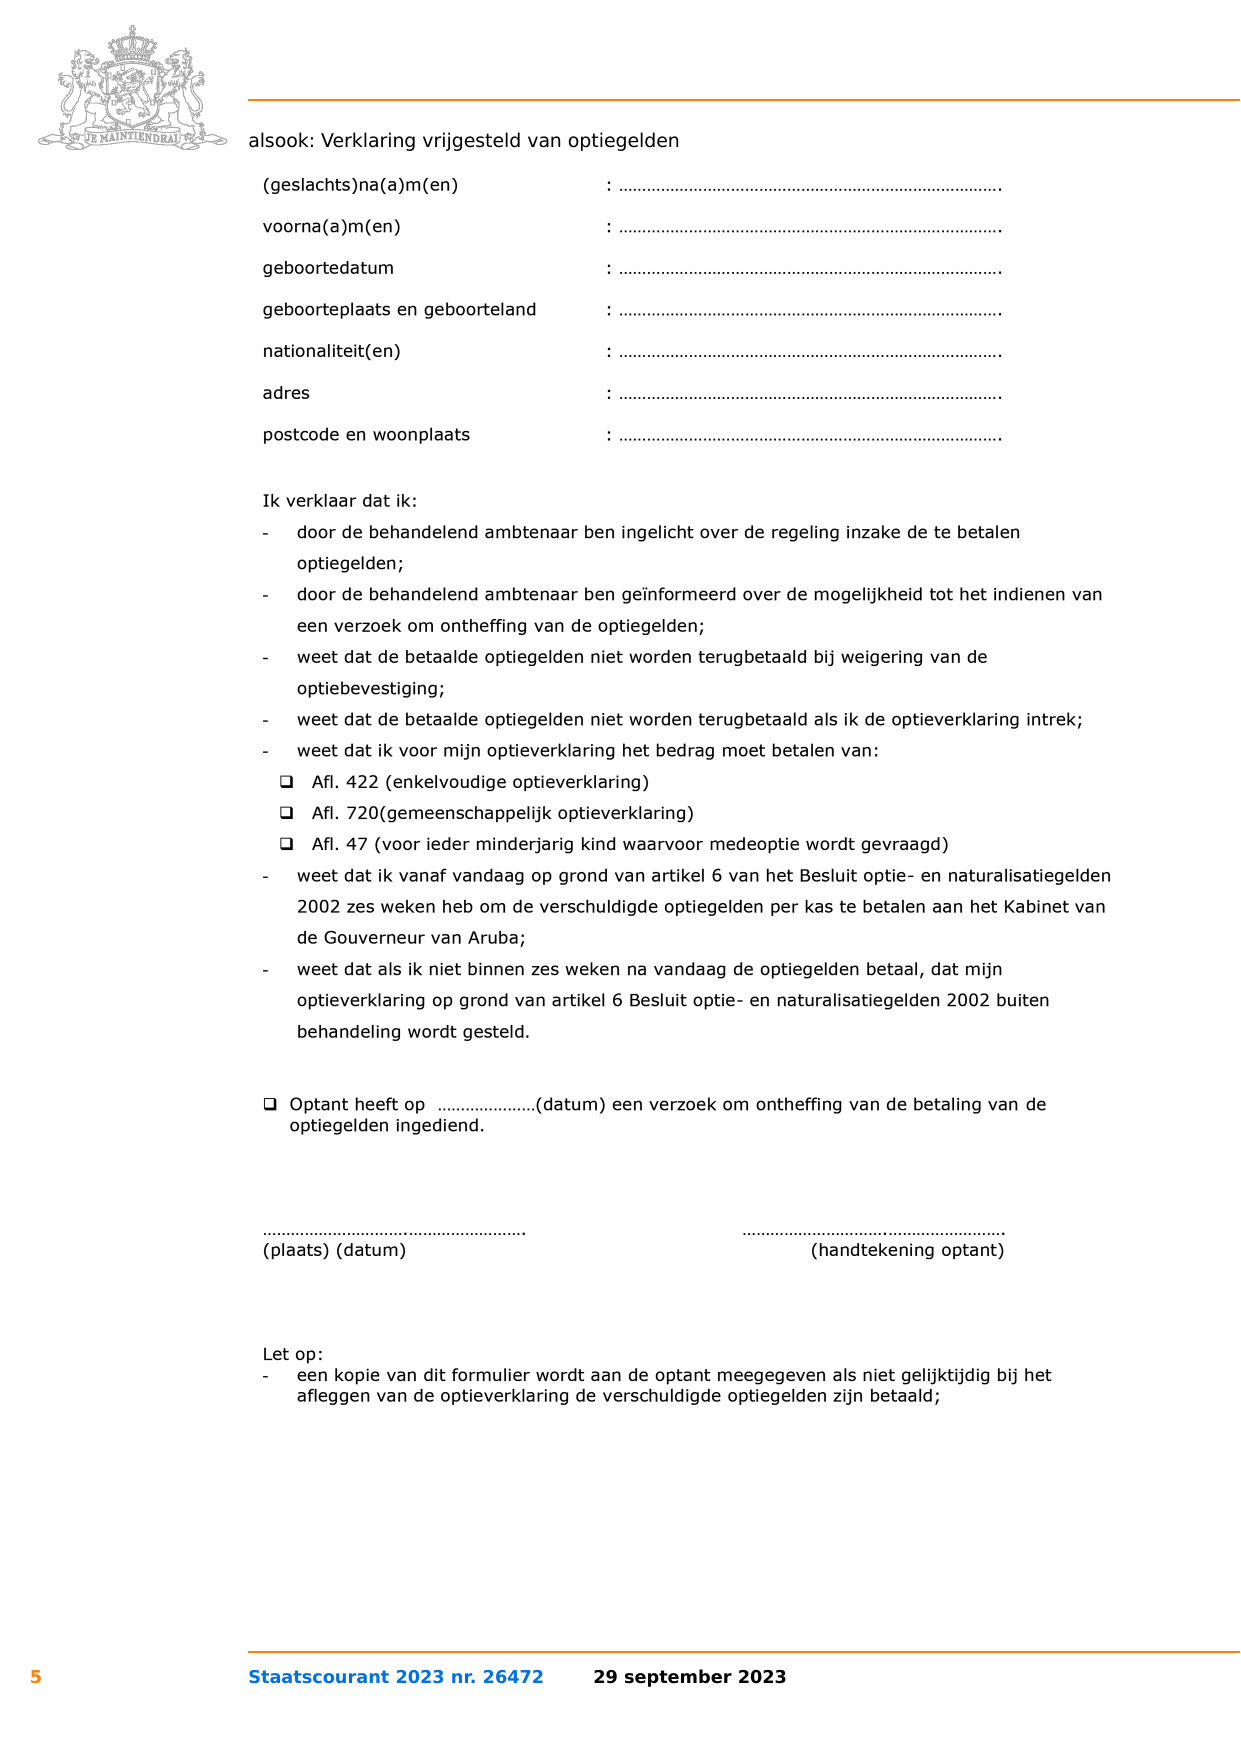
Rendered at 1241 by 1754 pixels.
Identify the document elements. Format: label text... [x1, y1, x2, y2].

picture [38, 25, 227, 150]
picture [248, 151, 1134, 1440]
text alsook: Verklaring vrijgesteld van optiegelden [248, 130, 1163, 1608]
